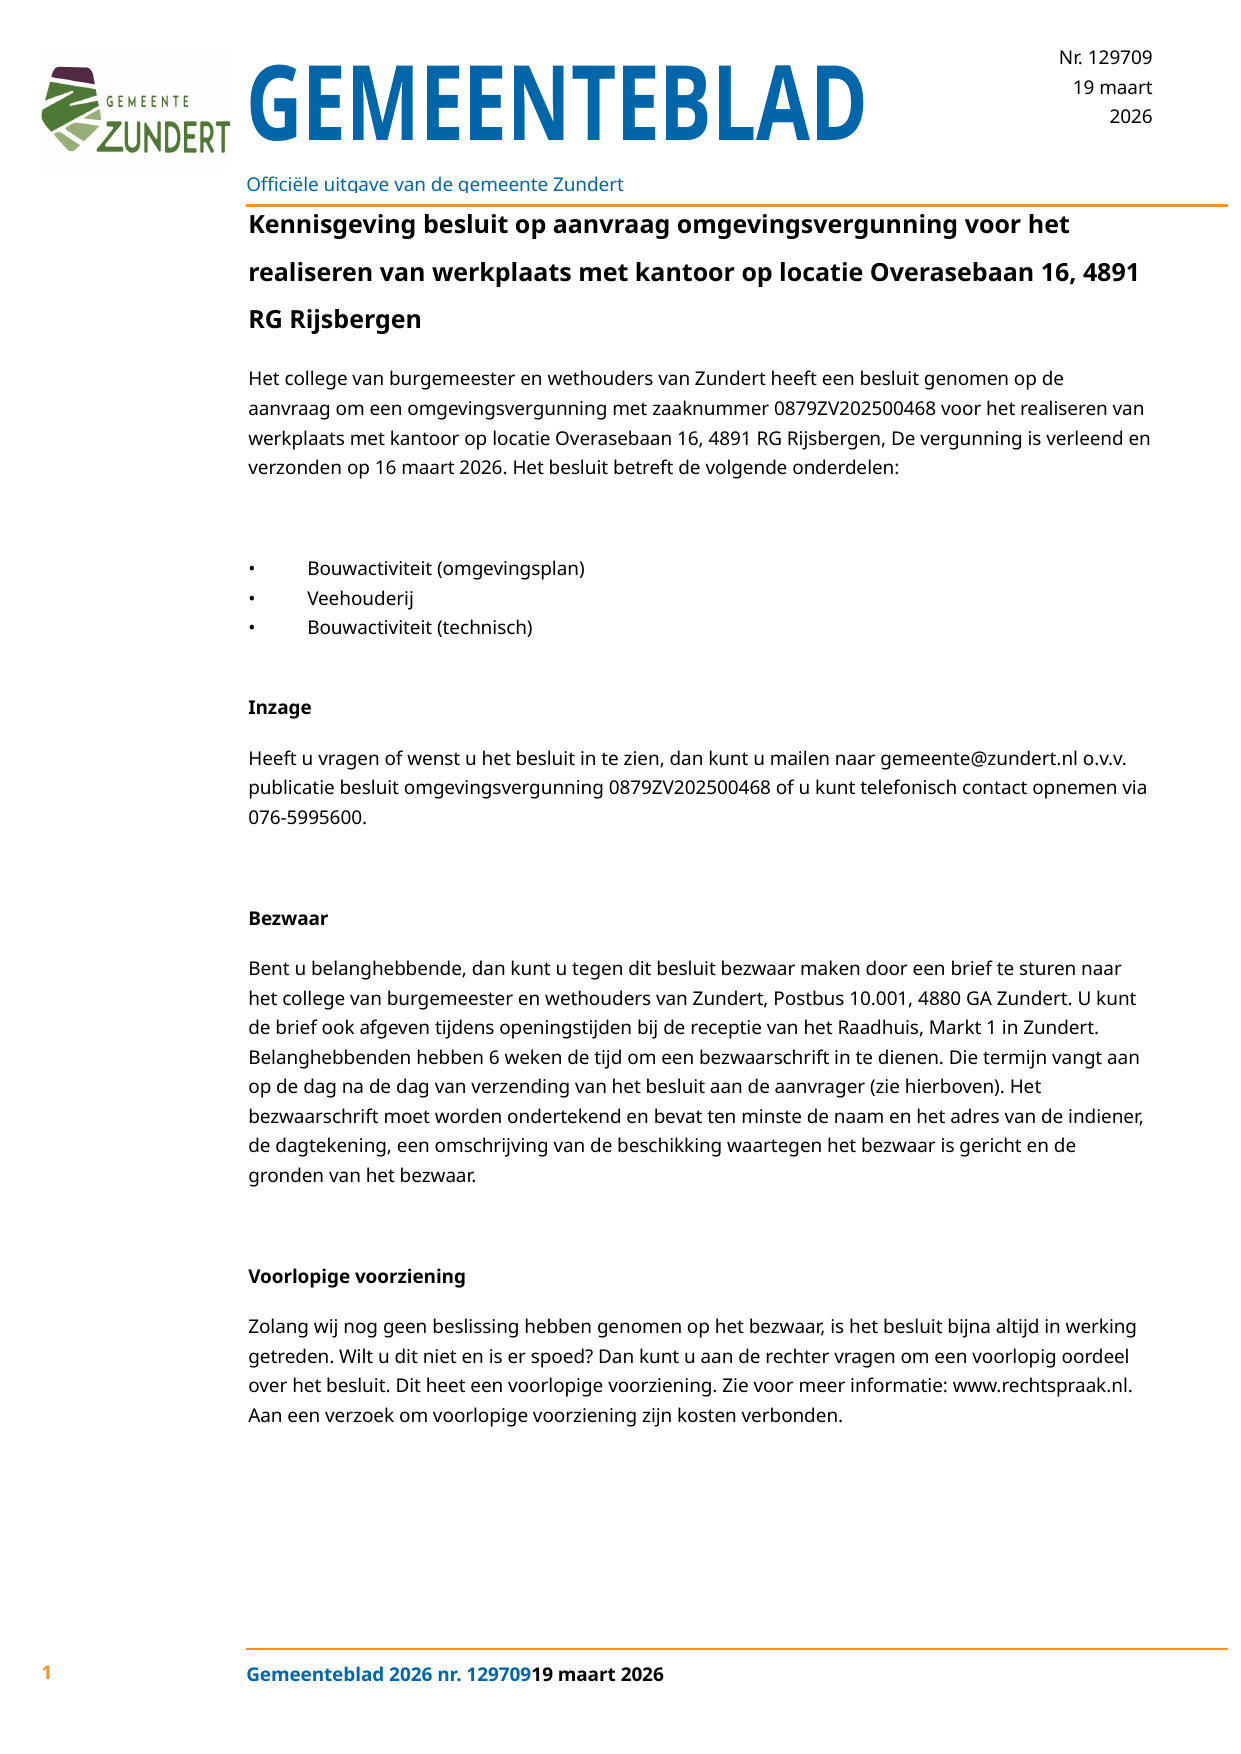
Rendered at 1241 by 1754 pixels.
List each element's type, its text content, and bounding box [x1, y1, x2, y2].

list Bouwactiviteit (omgevingsplan) [248, 555, 1152, 581]
text Zolang wij nog geen beslissing hebben genomen op het bezwaar, is het besluit bijna altijd in werking getreden. Wilt u dit niet en is er spoed? Dan kunt u aan de rechter vragen om een voorlopig oordeel over het besluit. Dit heet een voorlopige voorziening. Zie voor meer informatie: www.rechtspraak.nl. Aan een verzoek om voorlopige voorziening zijn kosten verbonden. [248, 1313, 1152, 1428]
text Kennisgeving besluit op aanvraag omgevingsvergunning voor het realiseren van werkplaats met kantoor op locatie Overasebaan 16, 4891 RG Rijsbergen [248, 207, 1152, 336]
text Het college van burgemeester en wethouders van Zundert heeft een besluit genomen op de aanvraag om een omgevingsvergunning met zaaknummer 0879ZV202500468 voor het realiseren van werkplaats met kantoor op locatie Overasebaan 16, 4891 RG Rijsbergen, De vergunning is verleend en verzonden op 16 maart 2026. Het besluit betreft de volgende onderdelen: [248, 366, 1152, 480]
picture [41, 47, 231, 172]
text Heeft u vragen of wenst u het besluit in te zien, dan kunt u mailen naar gemeente@zundert.nl o.v.v. publicatie besluit omgevingsvergunning 0879ZV202500468 of u kunt telefonisch contact opnemen via 076-5995600. [248, 745, 1152, 829]
list Bouwactiviteit (technisch) [248, 614, 1152, 640]
list Veehouderij [248, 585, 1152, 610]
text Voorlopige voorziening [248, 1263, 1152, 1289]
text Bent u belanghebbende, dan kunt u tegen dit besluit bezwaar maken door een brief te sturen naar het college van burgemeester en wethouders van Zundert, Postbus 10.001, 4880 GA Zundert. U kunt de brief ook afgeven tijdens openingstijden bij de receptie van het Raadhuis, Markt 1 in Zundert. Belanghebbenden hebben 6 weken de tijd om een bezwaarschrift in te dienen. Die termijn vangt aan op de dag na de dag van verzending van het besluit aan de aanvrager (zie hierboven). Het bezwaarschrift moet worden ondertekend en bevat ten minste de naam en het adres van de indiener, de dagtekening, een omschrijving van de beschikking waartegen het bezwaar is gericht en de gronden van het bezwaar. [248, 955, 1152, 1188]
text Inzage [248, 694, 1152, 720]
text Bezwaar [248, 905, 1152, 930]
